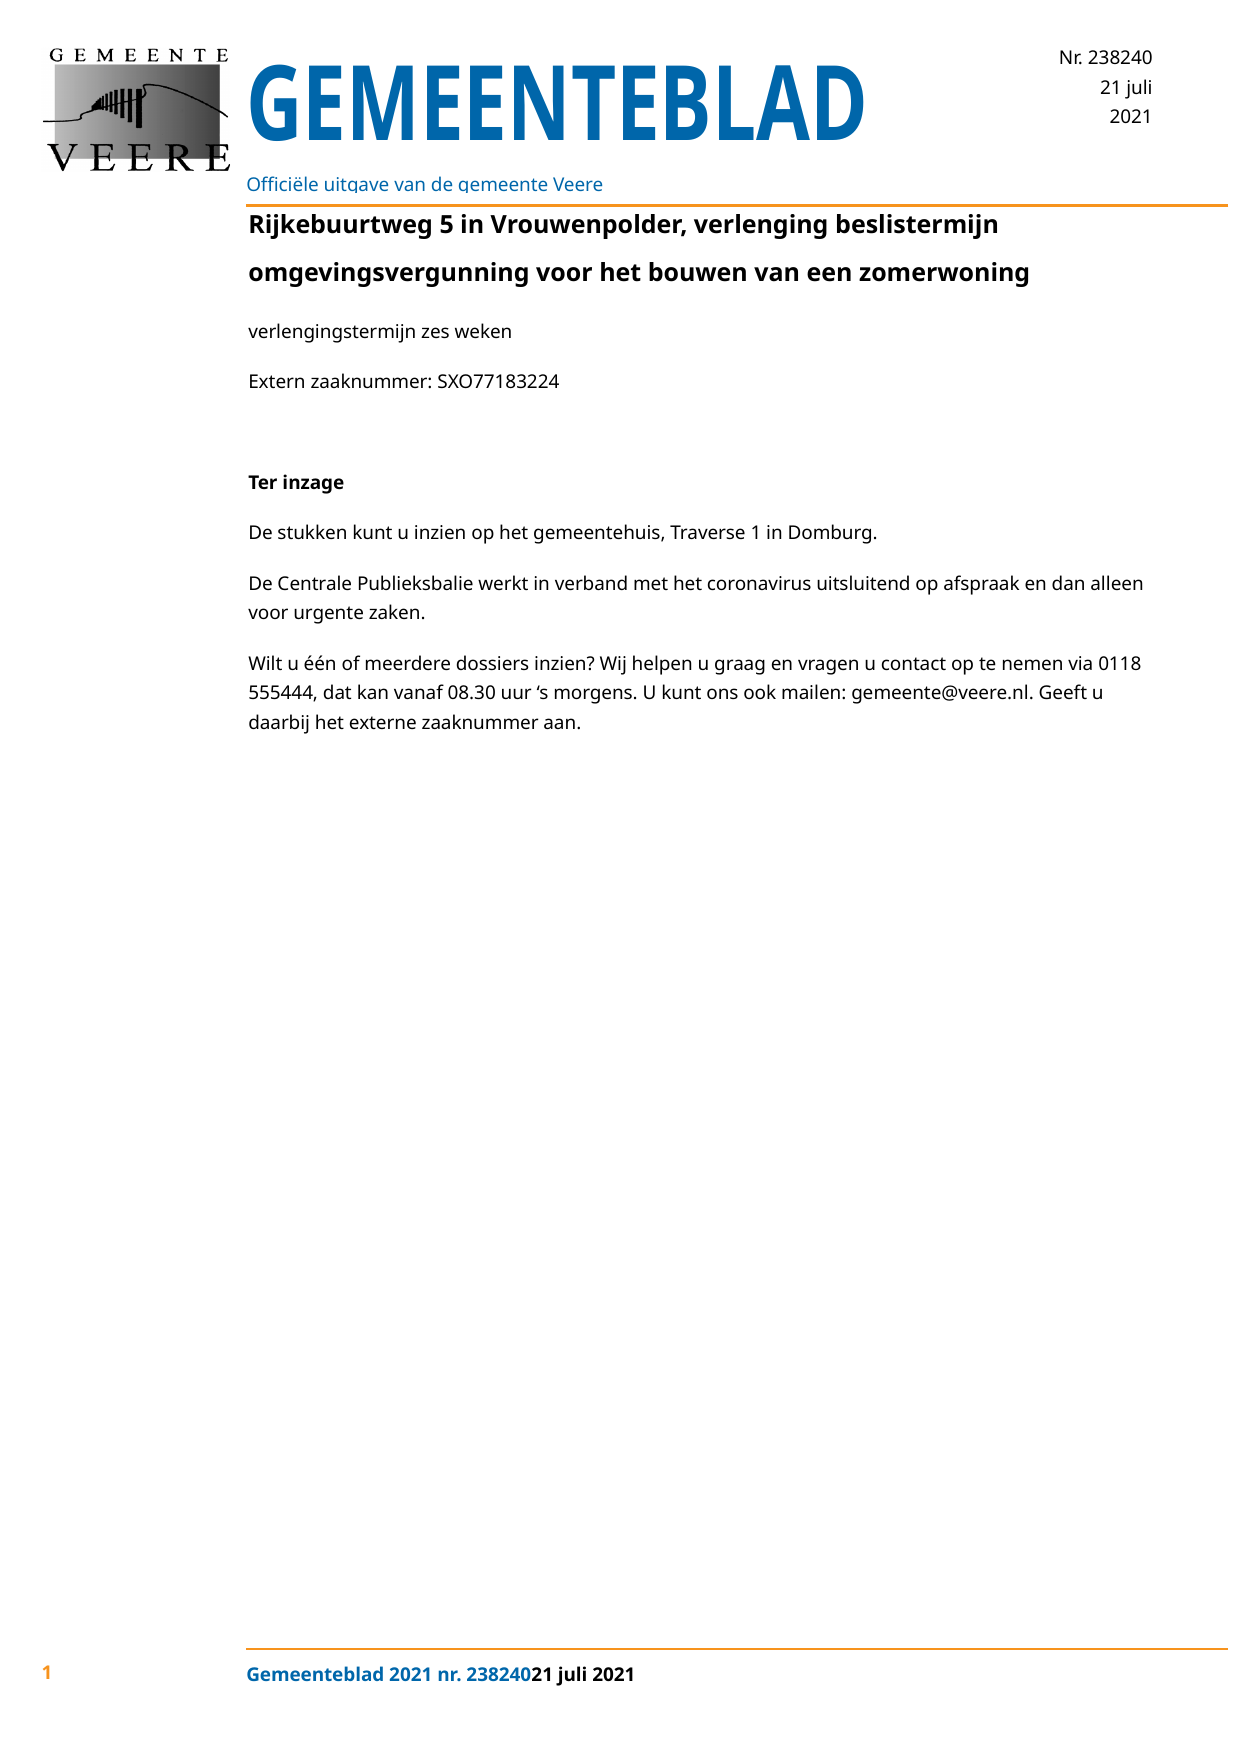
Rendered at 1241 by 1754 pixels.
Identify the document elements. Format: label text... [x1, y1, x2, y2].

text verlengingstermijn zes weken [248, 318, 1152, 344]
picture [41, 47, 231, 172]
text Extern zaaknummer: SXO77183224 [248, 368, 1152, 394]
text Wilt u één of meerdere dossiers inzien? Wij helpen u graag en vragen u contact op te nemen via 0118 555444, dat kan vanaf 08.30 uur ‘s morgens. U kunt ons ook mailen: gemeente@veere.nl. Geeft u daarbij het externe zaaknummer aan. [248, 650, 1152, 735]
text De stukken kunt u inzien op het gemeentehuis, Traverse 1 in Domburg. [248, 519, 1152, 545]
text De Centrale Publieksbalie werkt in verband met het coronavirus uitsluitend op afspraak en dan alleen voor urgente zaken. [248, 570, 1152, 625]
text Ter inzage [248, 469, 1152, 495]
text Rijkebuurtweg 5 in Vrouwenpolder, verlenging beslistermijn omgevingsvergunning voor het bouwen van een zomerwoning [248, 207, 1152, 288]
